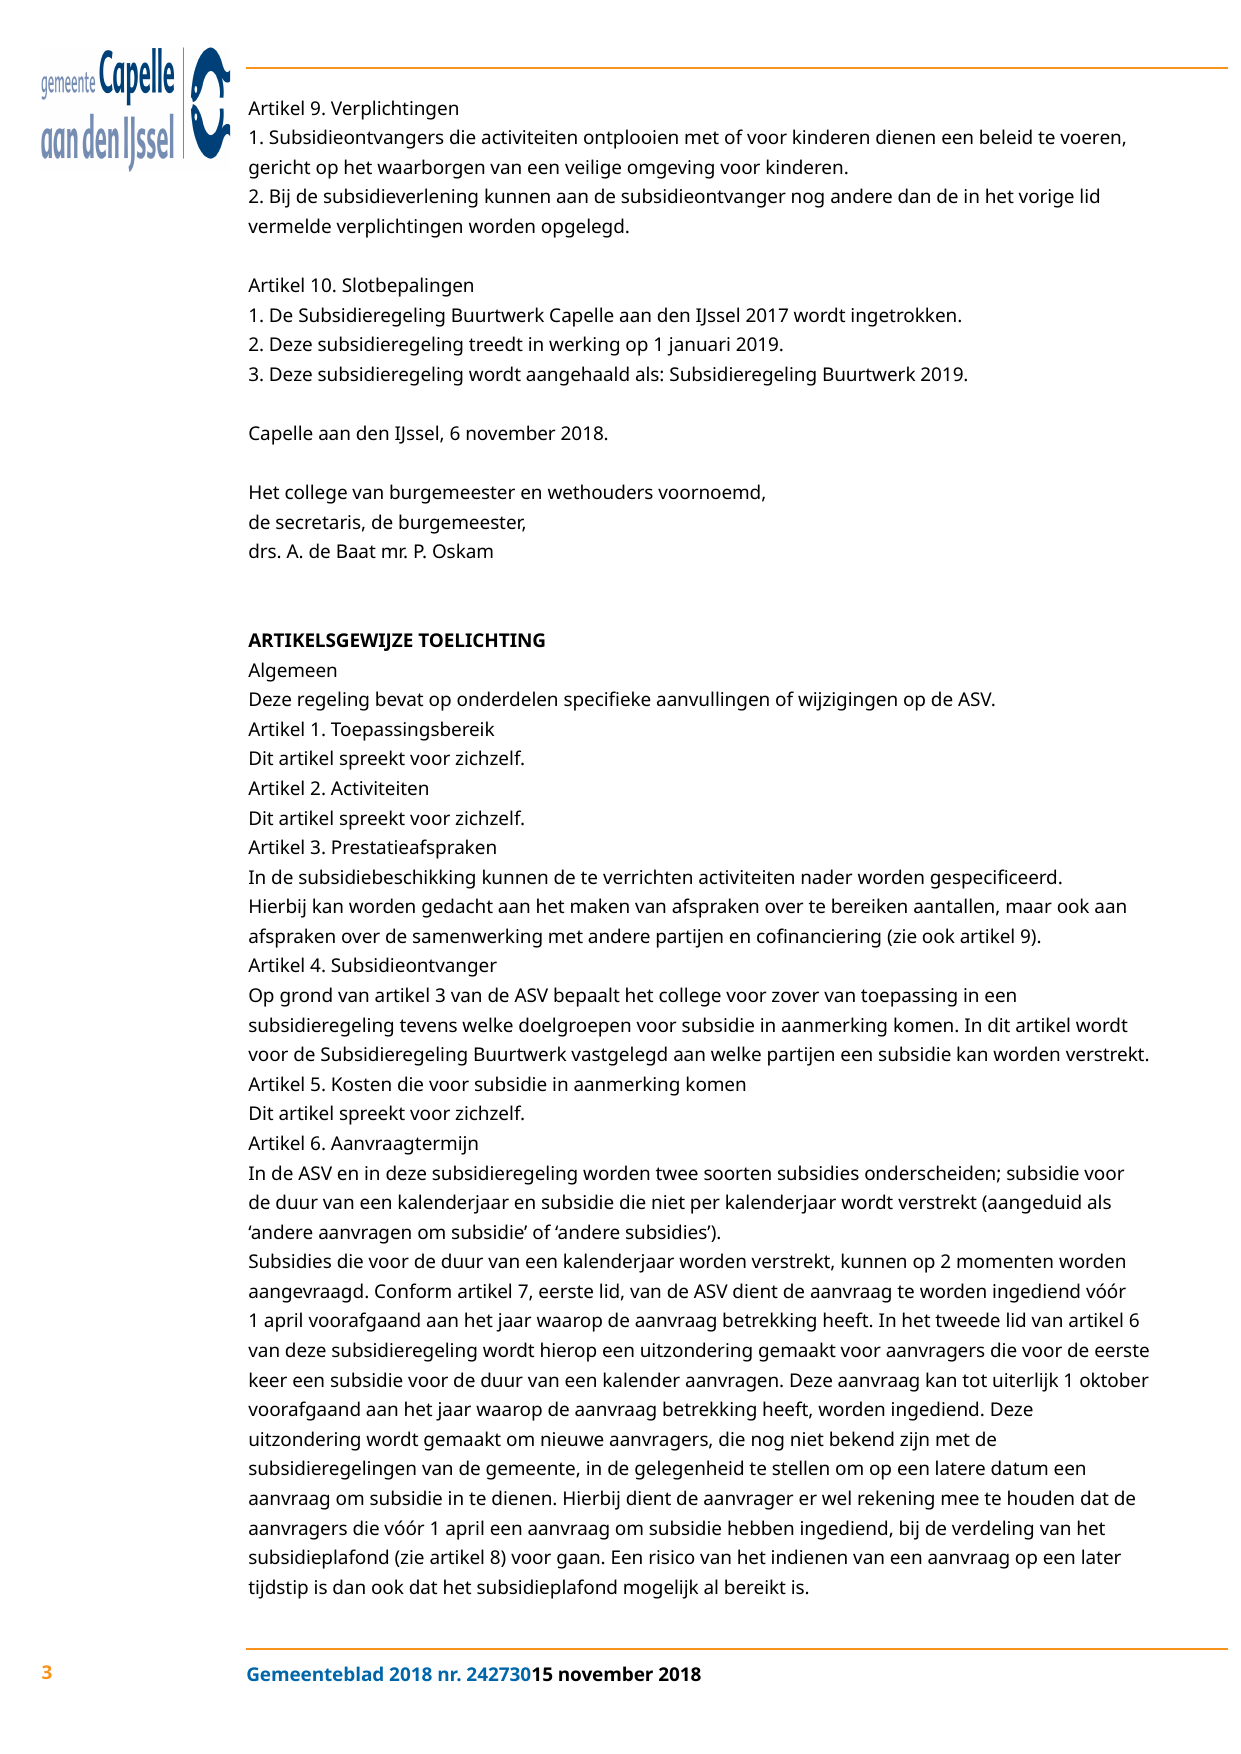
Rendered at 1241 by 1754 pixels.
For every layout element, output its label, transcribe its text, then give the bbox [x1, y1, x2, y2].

text 2. Deze subsidieregeling treedt in werking op 1 januari 2019. [248, 331, 1152, 357]
text ARTIKELSGEWIJZE TOELICHTING [248, 627, 1152, 653]
text Op grond van artikel 3 van de ASV bepaalt het college voor zover van toepassing in een subsidieregeling tevens welke doelgroepen voor subsidie in aanmerking komen. In dit artikel wordt voor de Subsidieregeling Buurtwerk vastgelegd aan welke partijen een subsidie kan worden verstrekt. [248, 982, 1152, 1067]
text de secretaris, de burgemeester, [248, 509, 1152, 535]
text Capelle aan den IJssel, 6 november 2018. [248, 420, 1152, 446]
text Artikel 10. Slotbepalingen [248, 272, 1152, 298]
text 1. De Subsidieregeling Buurtwerk Capelle aan den IJssel 2017 wordt ingetrokken. [248, 302, 1152, 328]
text 1 april voorafgaand aan het jaar waarop de aanvraag betrekking heeft. In het tweede lid van artikel 6 van deze subsidieregeling wordt hierop een uitzondering gemaakt voor aanvragers die voor de eerste keer een subsidie voor de duur van een kalender aanvragen. Deze aanvraag kan tot uiterlijk 1 oktober voorafgaand aan het jaar waarop de aanvraag betrekking heeft, worden ingediend. Deze uitzondering wordt gemaakt om nieuwe aanvragers, die nog niet bekend zijn met de subsidieregelingen van de gemeente, in de gelegenheid te stellen om op een latere datum een aanvraag om subsidie in te dienen. Hierbij dient de aanvrager er wel rekening mee te houden dat de aanvragers die vóór 1 april een aanvraag om subsidie hebben ingediend, bij de verdeling van het subsidieplafond (zie artikel 8) voor gaan. Een risico van het indienen van een aanvraag op een later tijdstip is dan ook dat het subsidieplafond mogelijk al bereikt is. [248, 1308, 1152, 1600]
text 2. Bij de subsidieverlening kunnen aan de subsidieontvanger nog andere dan de in het vorige lid vermelde verplichtingen worden opgelegd. [248, 183, 1152, 239]
text Artikel 3. Prestatieafspraken [248, 834, 1152, 860]
text Het college van burgemeester en wethouders voornoemd, [248, 479, 1152, 505]
text Artikel 9. Verplichtingen [248, 95, 1152, 121]
text Artikel 6. Aanvraagtermijn [248, 1130, 1152, 1156]
text In de subsidiebeschikking kunnen de te verrichten activiteiten nader worden gespecificeerd. [248, 864, 1152, 890]
text Hierbij kan worden gedacht aan het maken van afspraken over te bereiken aantallen, maar ook aan afspraken over de samenwerking met andere partijen en cofinanciering (zie ook artikel 9). [248, 893, 1152, 949]
text Deze regeling bevat op onderdelen specifieke aanvullingen of wijzigingen op de ASV. [248, 686, 1152, 712]
text Artikel 4. Subsidieontvanger [248, 953, 1152, 978]
picture [41, 47, 231, 172]
text Artikel 2. Activiteiten [248, 775, 1152, 801]
text In de ASV en in deze subsidieregeling worden twee soorten subsidies onderscheiden; subsidie voor de duur van een kalenderjaar en subsidie die niet per kalenderjaar wordt verstrekt (aangeduid als ‘andere aanvragen om subsidie’ of ‘andere subsidies’). [248, 1160, 1152, 1245]
text 3. Deze subsidieregeling wordt aangehaald als: Subsidieregeling Buurtwerk 2019. [248, 361, 1152, 387]
text Artikel 1. Toepassingsbereik [248, 716, 1152, 742]
text 1. Subsidieontvangers die activiteiten ontplooien met of voor kinderen dienen een beleid te voeren, gericht op het waarborgen van een veilige omgeving voor kinderen. [248, 124, 1152, 180]
text Algemeen [248, 657, 1152, 683]
text Dit artikel spreekt voor zichzelf. [248, 805, 1152, 831]
text Dit artikel spreekt voor zichzelf. [248, 1101, 1152, 1126]
text Artikel 5. Kosten die voor subsidie in aanmerking komen [248, 1071, 1152, 1097]
text drs. A. de Baat mr. P. Oskam [248, 538, 1152, 564]
text Dit artikel spreekt voor zichzelf. [248, 746, 1152, 771]
text Subsidies die voor de duur van een kalenderjaar worden verstrekt, kunnen op 2 momenten worden aangevraagd. Conform artikel 7, eerste lid, van de ASV dient de aanvraag te worden ingediend vóór [248, 1248, 1152, 1304]
